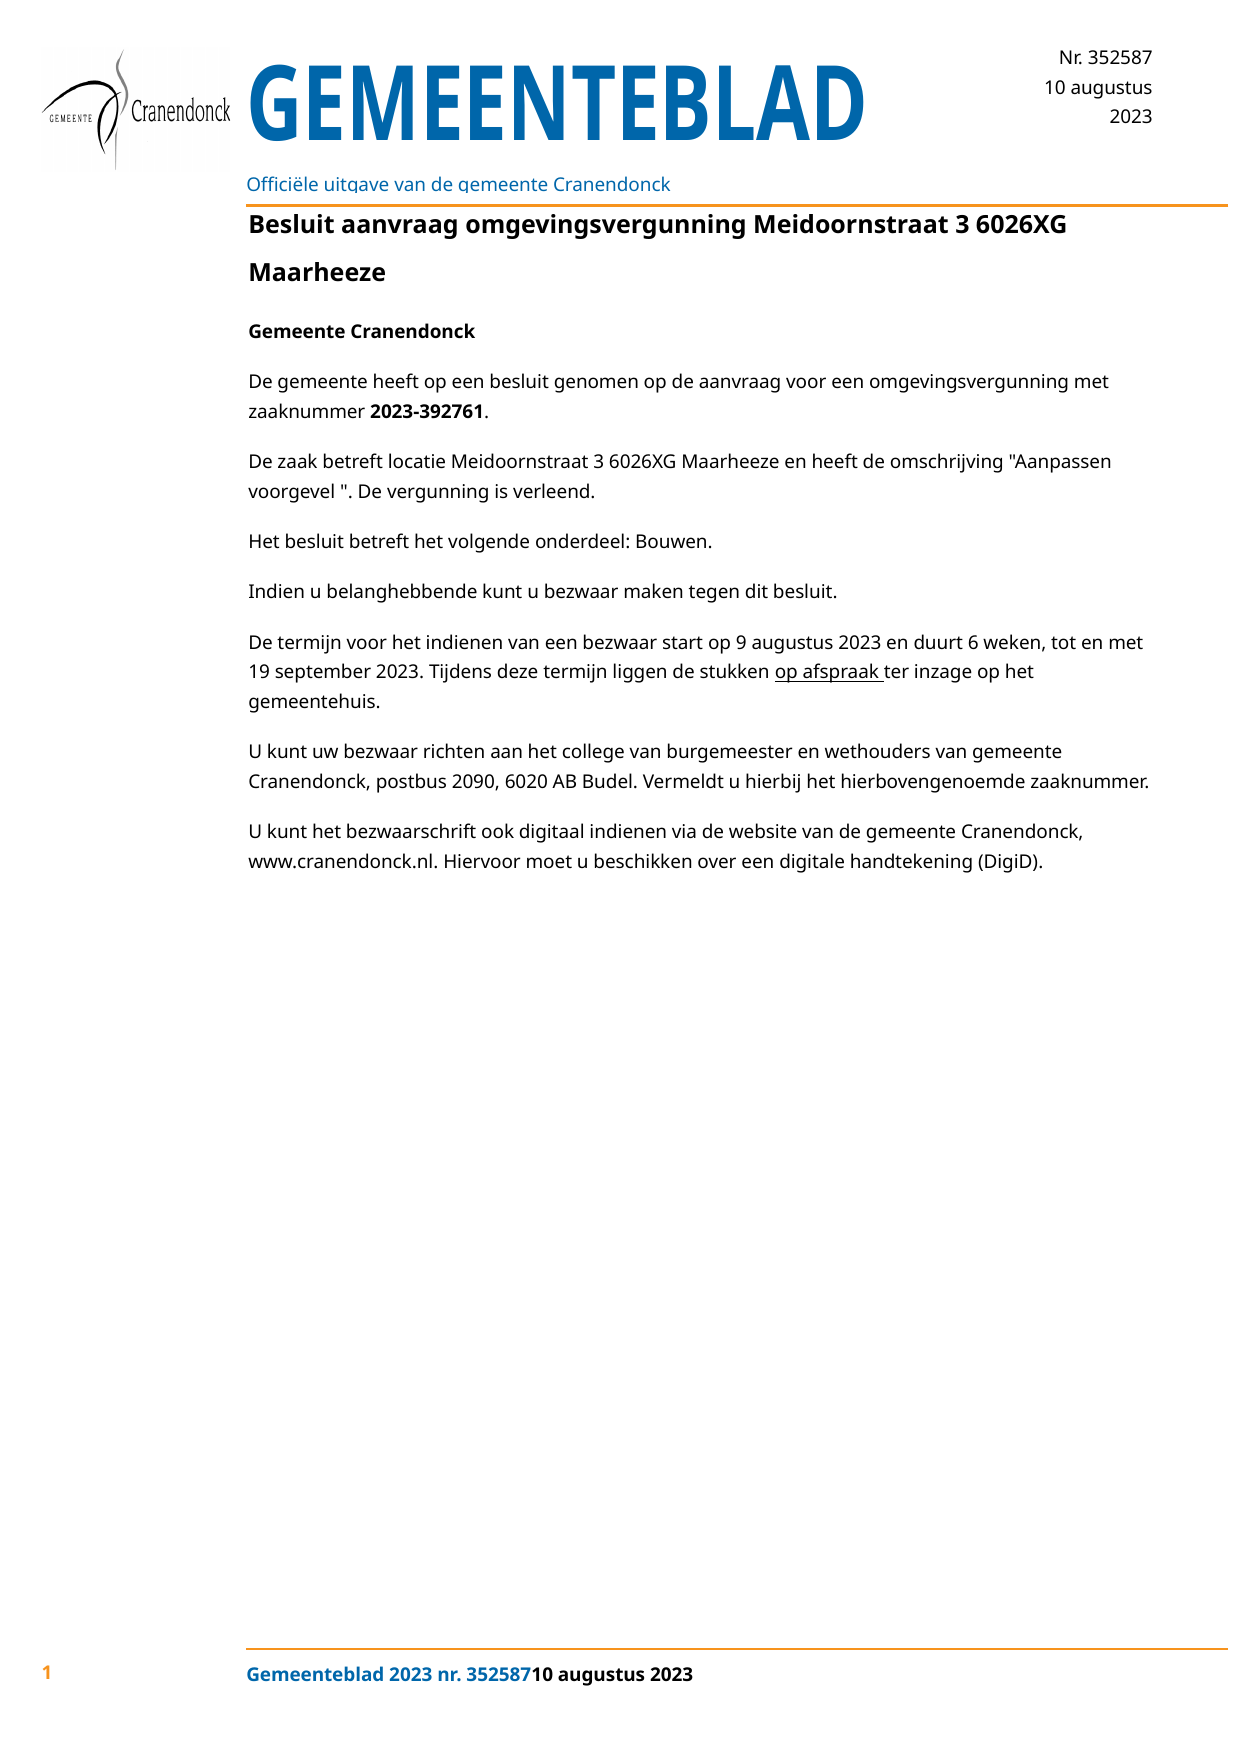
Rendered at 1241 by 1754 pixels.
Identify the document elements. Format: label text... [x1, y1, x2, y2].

text De termijn voor het indienen van een bezwaar start op 9 augustus 2023 en duurt 6 weken, tot en met 19 september 2023. Tijdens deze termijn liggen de stukken op afspraak ter inzage op het gemeentehuis. [248, 629, 1152, 714]
picture [41, 47, 231, 172]
text U kunt het bezwaarschrift ook digitaal indienen via de website van de gemeente Cranendonck, www.cranendonck.nl. Hiervoor moet u beschikken over een digitale handtekening (DigiD). [248, 819, 1152, 874]
text Het besluit betreft het volgende onderdeel: Bouwen. [248, 528, 1152, 554]
text Gemeente Cranendonck [248, 318, 1152, 344]
text U kunt uw bezwaar richten aan het college van burgemeester en wethouders van gemeente Cranendonck, postbus 2090, 6020 AB Budel. Vermeldt u hierbij het hierbovengenoemde zaaknummer. [248, 739, 1152, 794]
text Besluit aanvraag omgevingsvergunning Meidoornstraat 3 6026XG Maarheeze [248, 207, 1152, 288]
text Indien u belanghebbende kunt u bezwaar maken tegen dit besluit. [248, 579, 1152, 604]
text De gemeente heeft op een besluit genomen op de aanvraag voor een omgevingsvergunning met zaaknummer 2023-392761. [248, 368, 1152, 424]
text De zaak betreft locatie Meidoornstraat 3 6026XG Maarheeze en heeft de omschrijving "Aanpassen voorgevel ". De vergunning is verleend. [248, 448, 1152, 504]
